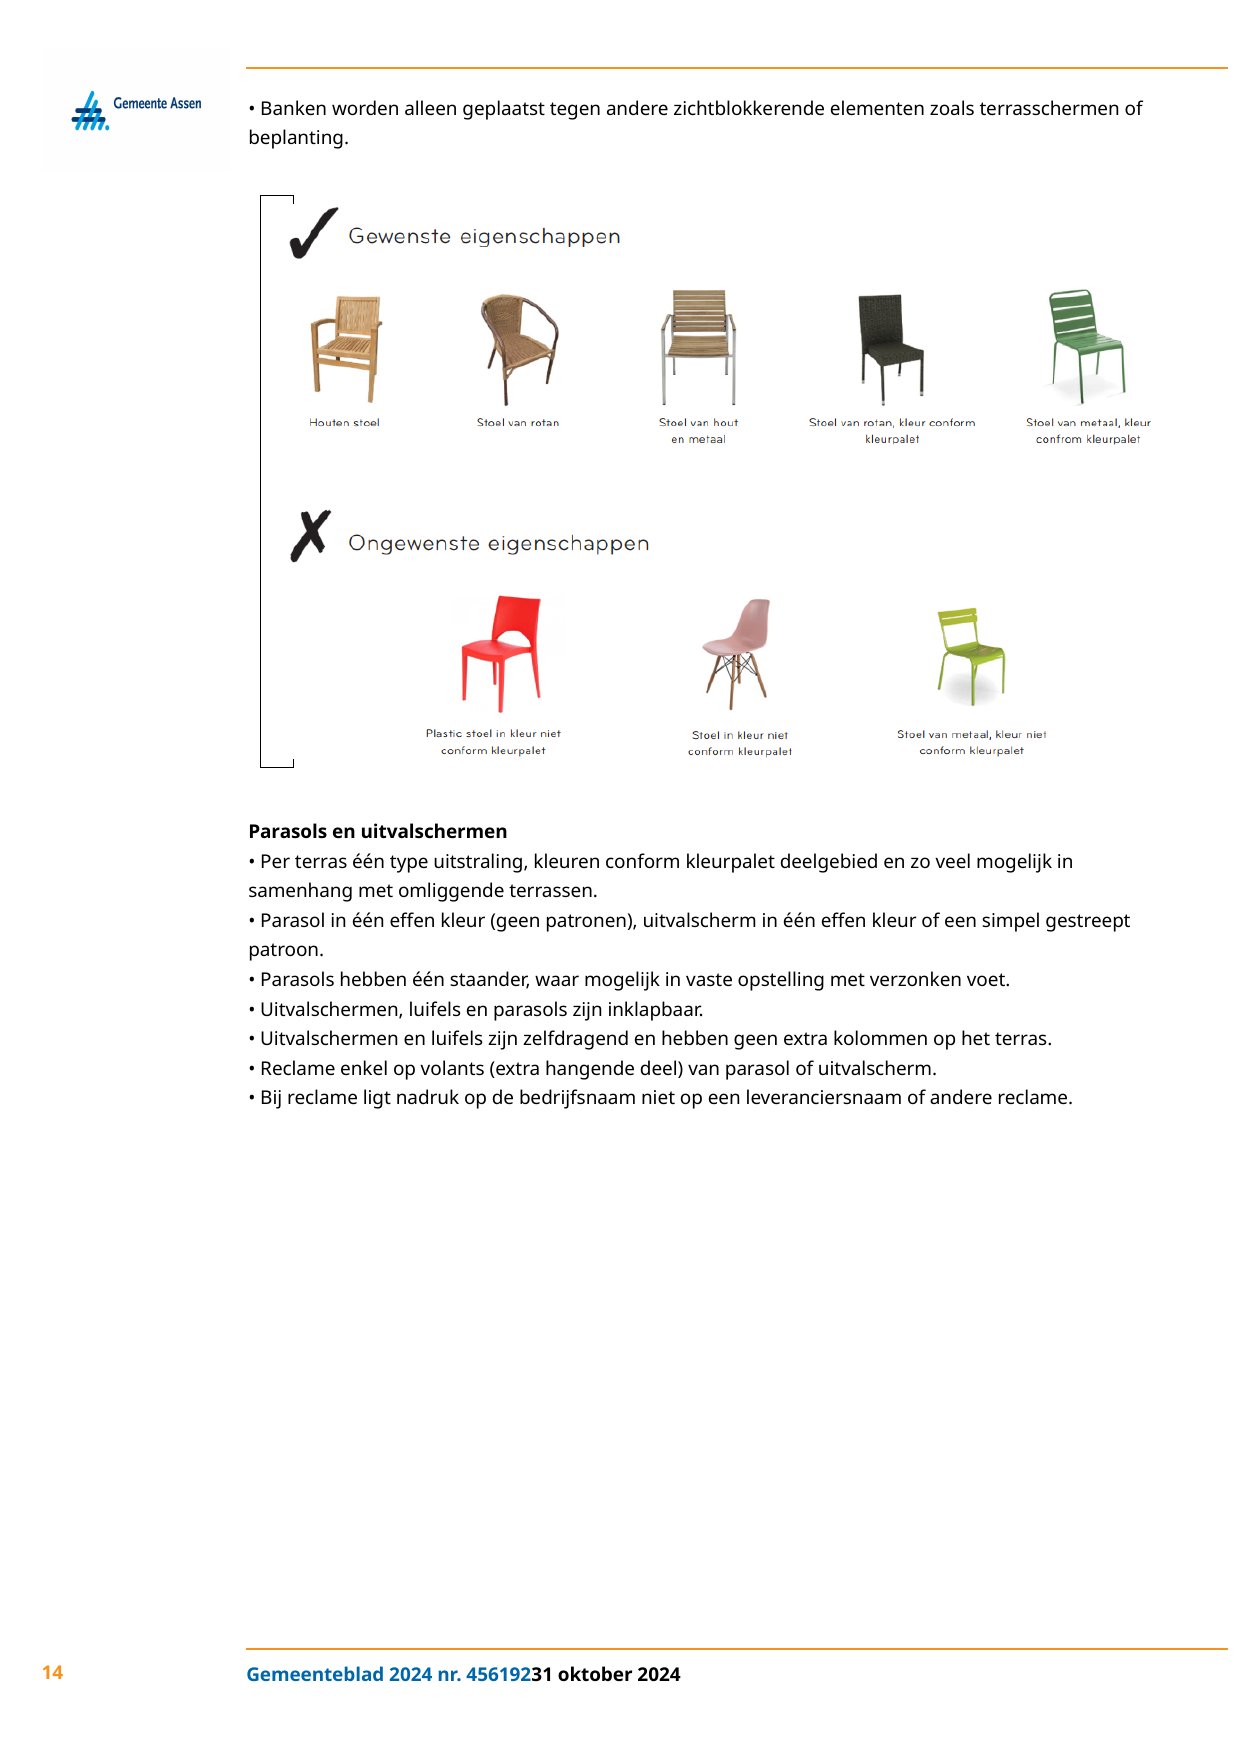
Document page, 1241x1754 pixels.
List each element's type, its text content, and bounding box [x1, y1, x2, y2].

text • Parasols hebben één staander, waar mogelijk in vaste opstelling met verzonken voet. [248, 966, 1152, 992]
text • Parasol in één effen kleur (geen patronen), uitvalscherm in één effen kleur of een simpel gestreept patroon. [248, 907, 1152, 962]
text • Per terras één type uitstraling, kleuren conform kleurpalet deelgebied en zo veel mogelijk in samenhang met omliggende terrassen. [248, 848, 1152, 903]
picture [41, 47, 231, 172]
text Parasols en uitvalschermen [248, 818, 1152, 844]
picture [268, 204, 1155, 759]
text • Uitvalschermen en luifels zijn zelfdragend en hebben geen extra kolommen op het terras. [248, 1025, 1152, 1051]
text • Banken worden alleen geplaatst tegen andere zichtblokkerende elementen zoals terrasschermen of beplanting. [248, 95, 1152, 150]
text • Uitvalschermen, luifels en parasols zijn inklapbaar. [248, 996, 1152, 1021]
text • Bij reclame ligt nadruk op de bedrijfsnaam niet op een leveranciersnaam of andere reclame. [248, 1084, 1152, 1110]
text • Reclame enkel op volants (extra hangende deel) van parasol of uitvalscherm. [248, 1055, 1152, 1081]
